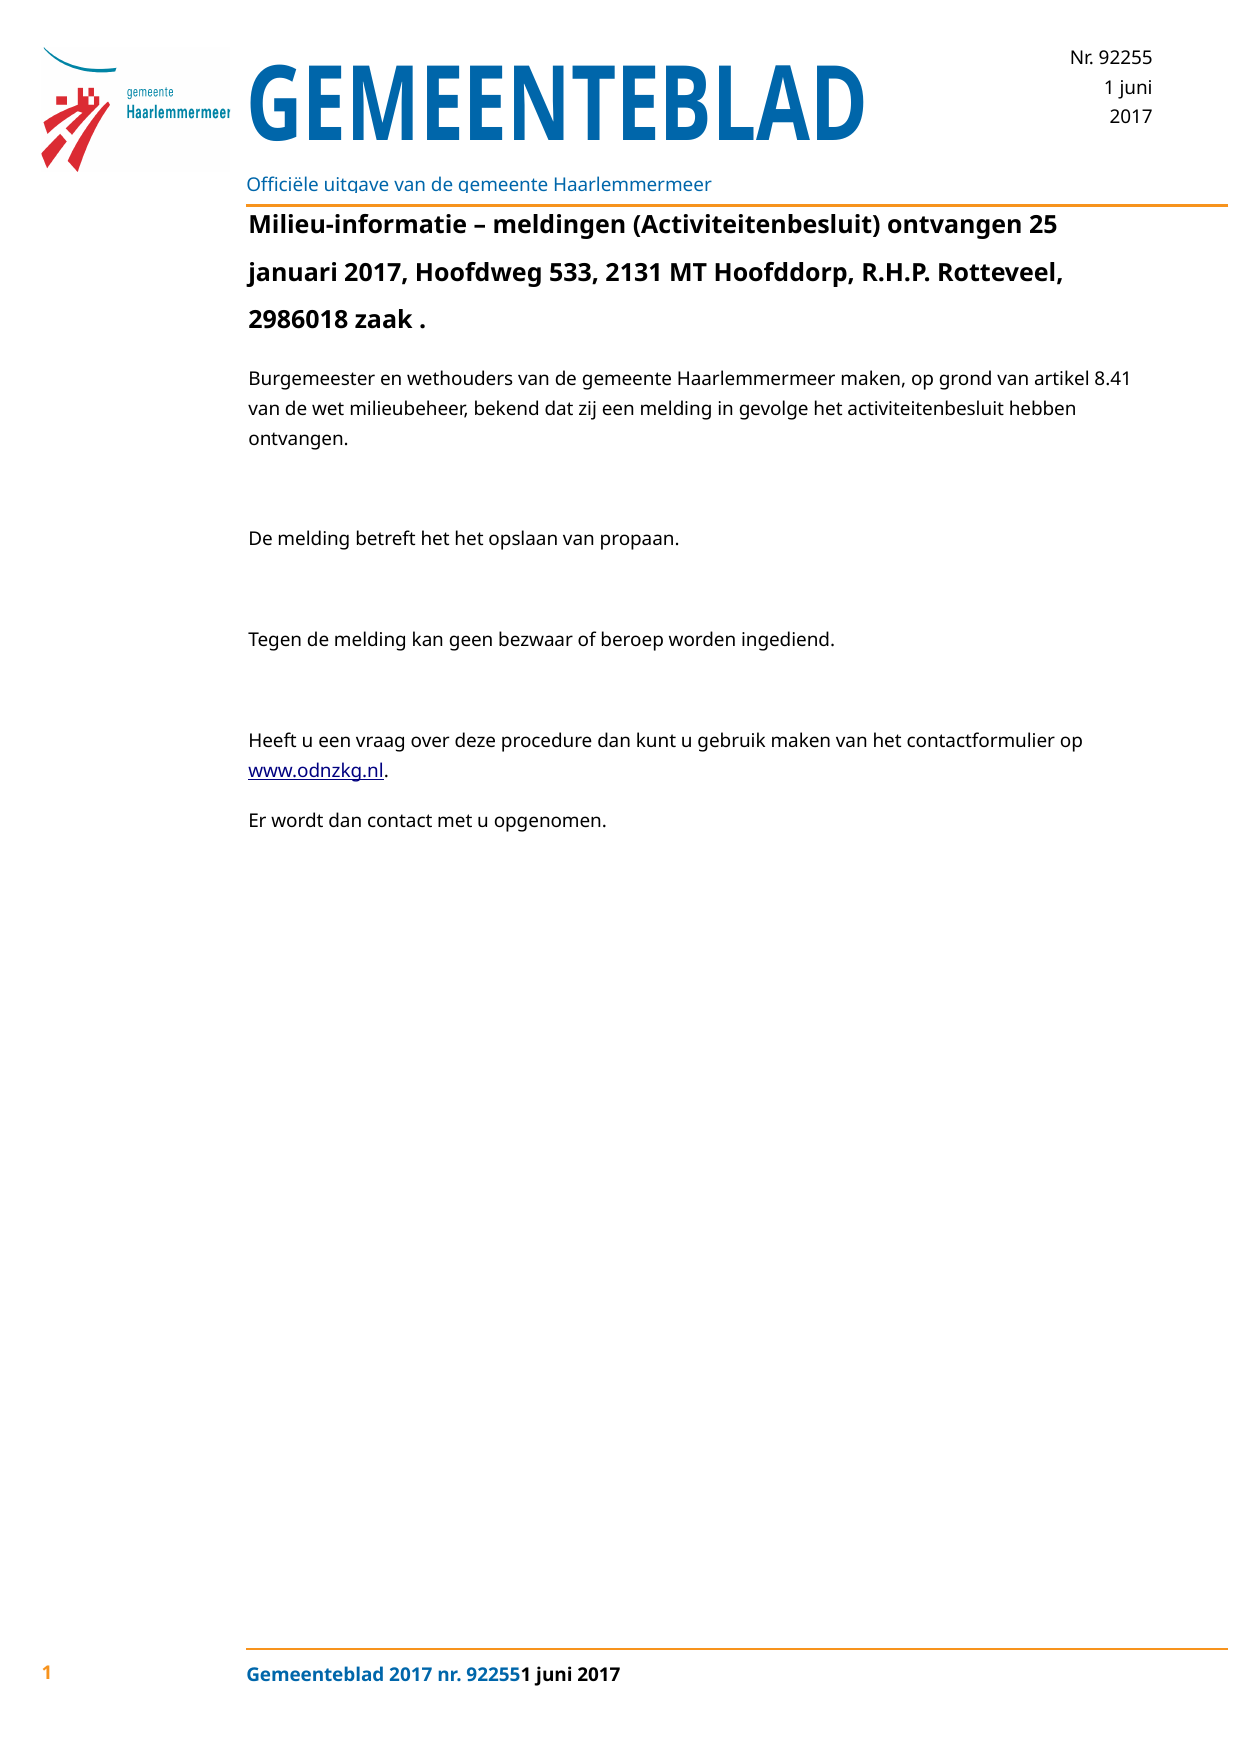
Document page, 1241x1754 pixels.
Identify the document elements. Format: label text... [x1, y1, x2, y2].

text Tegen de melding kan geen bezwaar of beroep worden ingediend. [248, 626, 1152, 652]
text Milieu-informatie – meldingen (Activiteitenbesluit) ontvangen 25 januari 2017, Hoofdweg 533, 2131 MT Hoofddorp, R.H.P. Rotteveel, 2986018 zaak . [248, 207, 1152, 336]
picture [41, 47, 231, 172]
text Heeft u een vraag over deze procedure dan kunt u gebruik maken van het contactformulier op www.odnzkg.nl. [248, 727, 1152, 782]
text Burgemeester en wethouders van de gemeente Haarlemmermeer maken, op grond van artikel 8.41 van de wet milieubeheer, bekend dat zij een melding in gevolge het activiteitenbesluit hebben ontvangen. [248, 366, 1152, 450]
text De melding betreft het het opslaan van propaan. [248, 526, 1152, 551]
text Er wordt dan contact met u opgenomen. [248, 807, 1152, 833]
